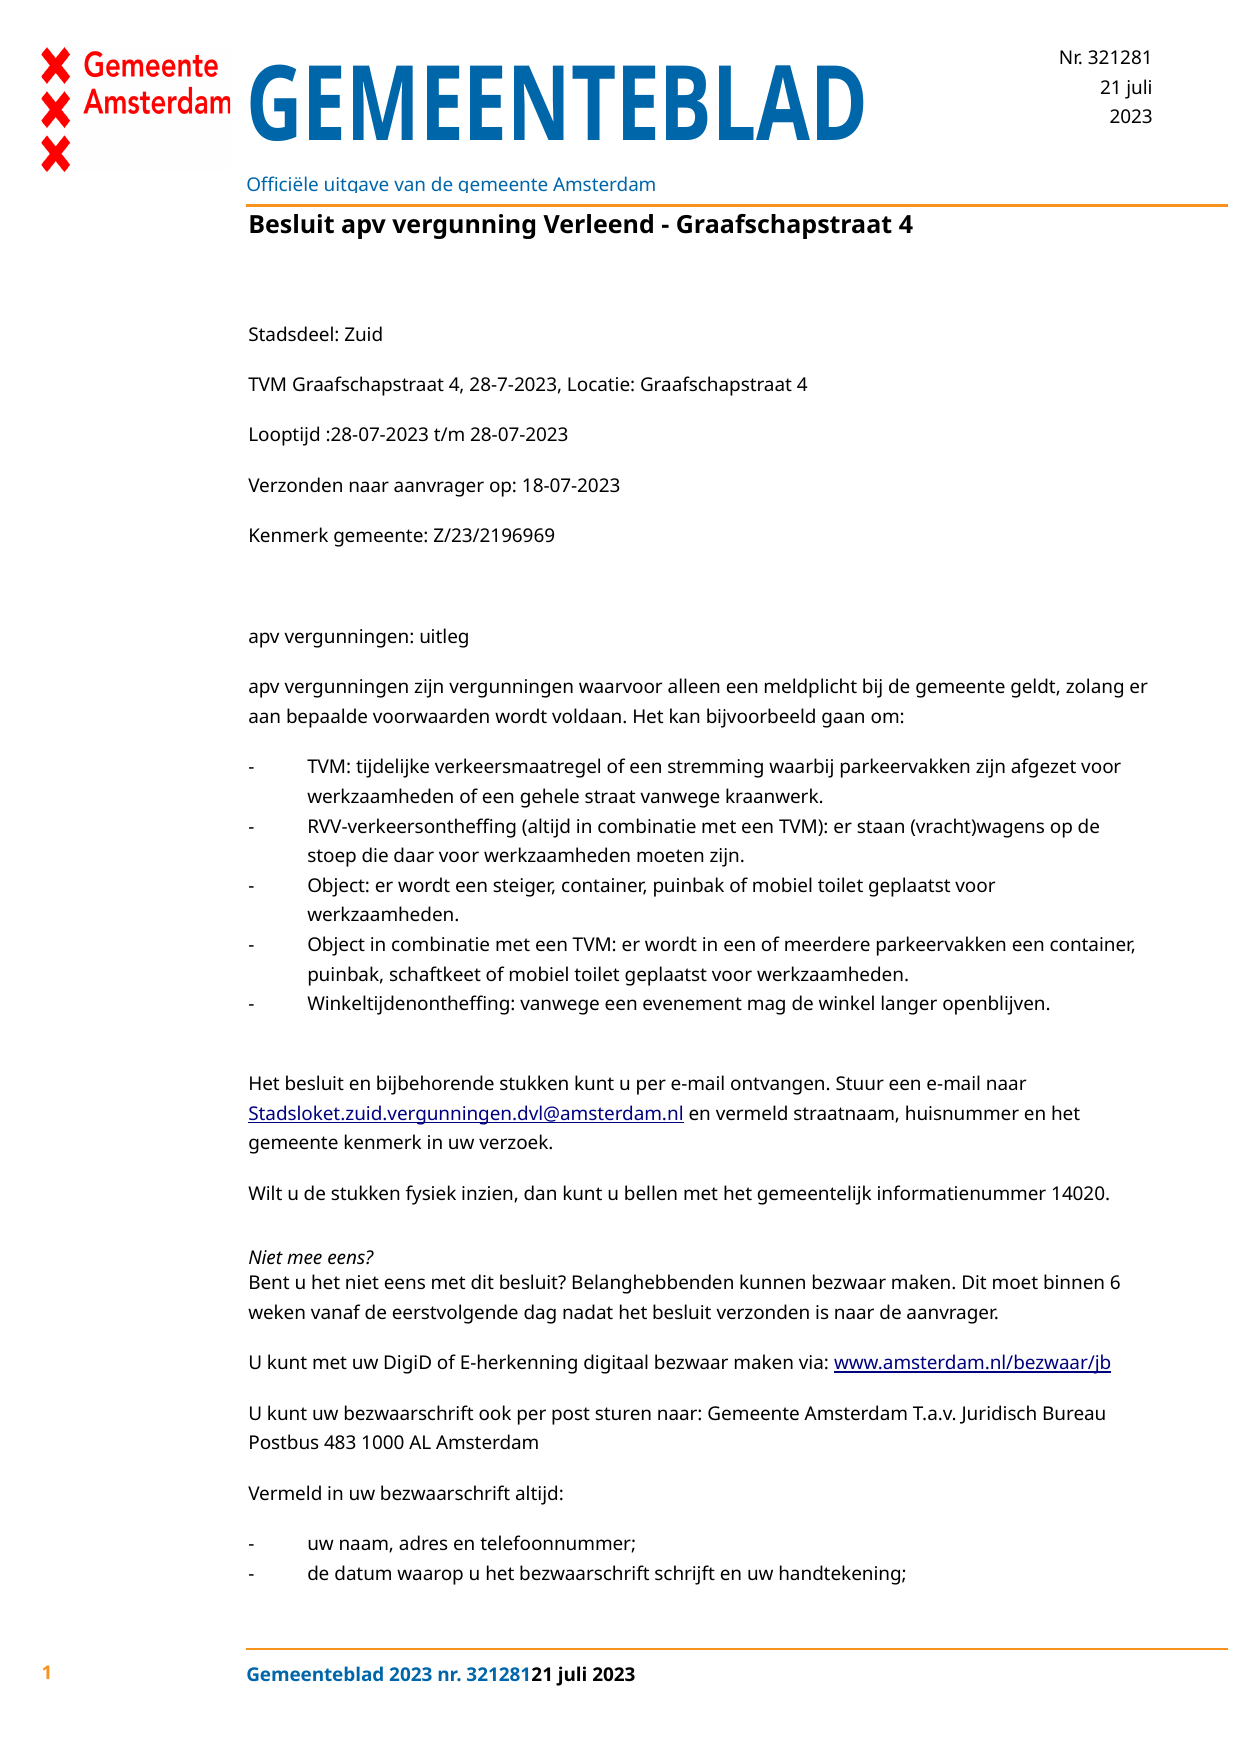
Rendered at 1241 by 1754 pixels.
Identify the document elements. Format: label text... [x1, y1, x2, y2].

list de datum waarop u het bezwaarschrift schrijft en uw handtekening; [248, 1560, 1152, 1586]
text Bent u het niet eens met dit besluit? Belanghebbenden kunnen bezwaar maken. Dit moet binnen 6 weken vanaf de eerstvolgende dag nadat het besluit verzonden is naar de aanvrager. [248, 1269, 1152, 1325]
picture [41, 47, 231, 172]
list Object in combinatie met een TVM: er wordt in een of meerdere parkeervakken een container, puinbak, schaftkeet of mobiel toilet geplaatst voor werkzaamheden. [248, 931, 1152, 986]
text Wilt u de stukken fysiek inzien, dan kunt u bellen met het gemeentelijk informatienummer 14020. [248, 1180, 1152, 1206]
text Stadsdeel: Zuid [248, 321, 1152, 346]
list Winkeltijdenontheffing: vanwege een evenement mag de winkel langer openblijven. [248, 990, 1152, 1016]
list TVM: tijdelijke verkeersmaatregel of een stremming waarbij parkeervakken zijn afgezet voor werkzaamheden of een gehele straat vanwege kraanwerk. [248, 754, 1152, 809]
text apv vergunningen zijn vergunningen waarvoor alleen een meldplicht bij de gemeente geldt, zolang er aan bepaalde voorwaarden wordt voldaan. Het kan bijvoorbeeld gaan om: [248, 674, 1152, 729]
list Object: er wordt een steiger, container, puinbak of mobiel toilet geplaatst voor werkzaamheden. [248, 872, 1152, 927]
text Besluit apv vergunning Verleend - Graafschapstraat 4 [248, 207, 1152, 241]
text U kunt uw bezwaarschrift ook per post sturen naar: Gemeente Amsterdam T.a.v. Juridisch Bureau Postbus 483 1000 AL Amsterdam [248, 1400, 1152, 1455]
list uw naam, adres en telefoonnummer; [248, 1530, 1152, 1556]
text Het besluit en bijbehorende stukken kunt u per e-mail ontvangen. Stuur een e-mail naar Stadsloket.zuid.vergunningen.dvl@amsterdam.nl en vermeld straatnaam, huisnummer en het gemeente kenmerk in uw verzoek. [248, 1070, 1152, 1155]
list RVV-verkeersontheffing (altijd in combinatie met een TVM): er staan (vracht)wagens op de stoep die daar voor werkzaamheden moeten zijn. [248, 813, 1152, 868]
text Looptijd :28-07-2023 t/m 28-07-2023 [248, 422, 1152, 447]
text Kenmerk gemeente: Z/23/2196969 [248, 522, 1152, 548]
text TVM Graafschapstraat 4, 28-7-2023, Locatie: Graafschapstraat 4 [248, 371, 1152, 397]
text U kunt met uw DigiD of E-herkenning digitaal bezwaar maken via: www.amsterdam.nl/bezwaar/jb [248, 1349, 1152, 1375]
text Verzonden naar aanvrager op: 18-07-2023 [248, 472, 1152, 498]
text apv vergunningen: uitleg [248, 623, 1152, 649]
text Niet mee eens? [248, 1244, 1152, 1269]
text Vermeld in uw bezwaarschrift altijd: [248, 1480, 1152, 1506]
